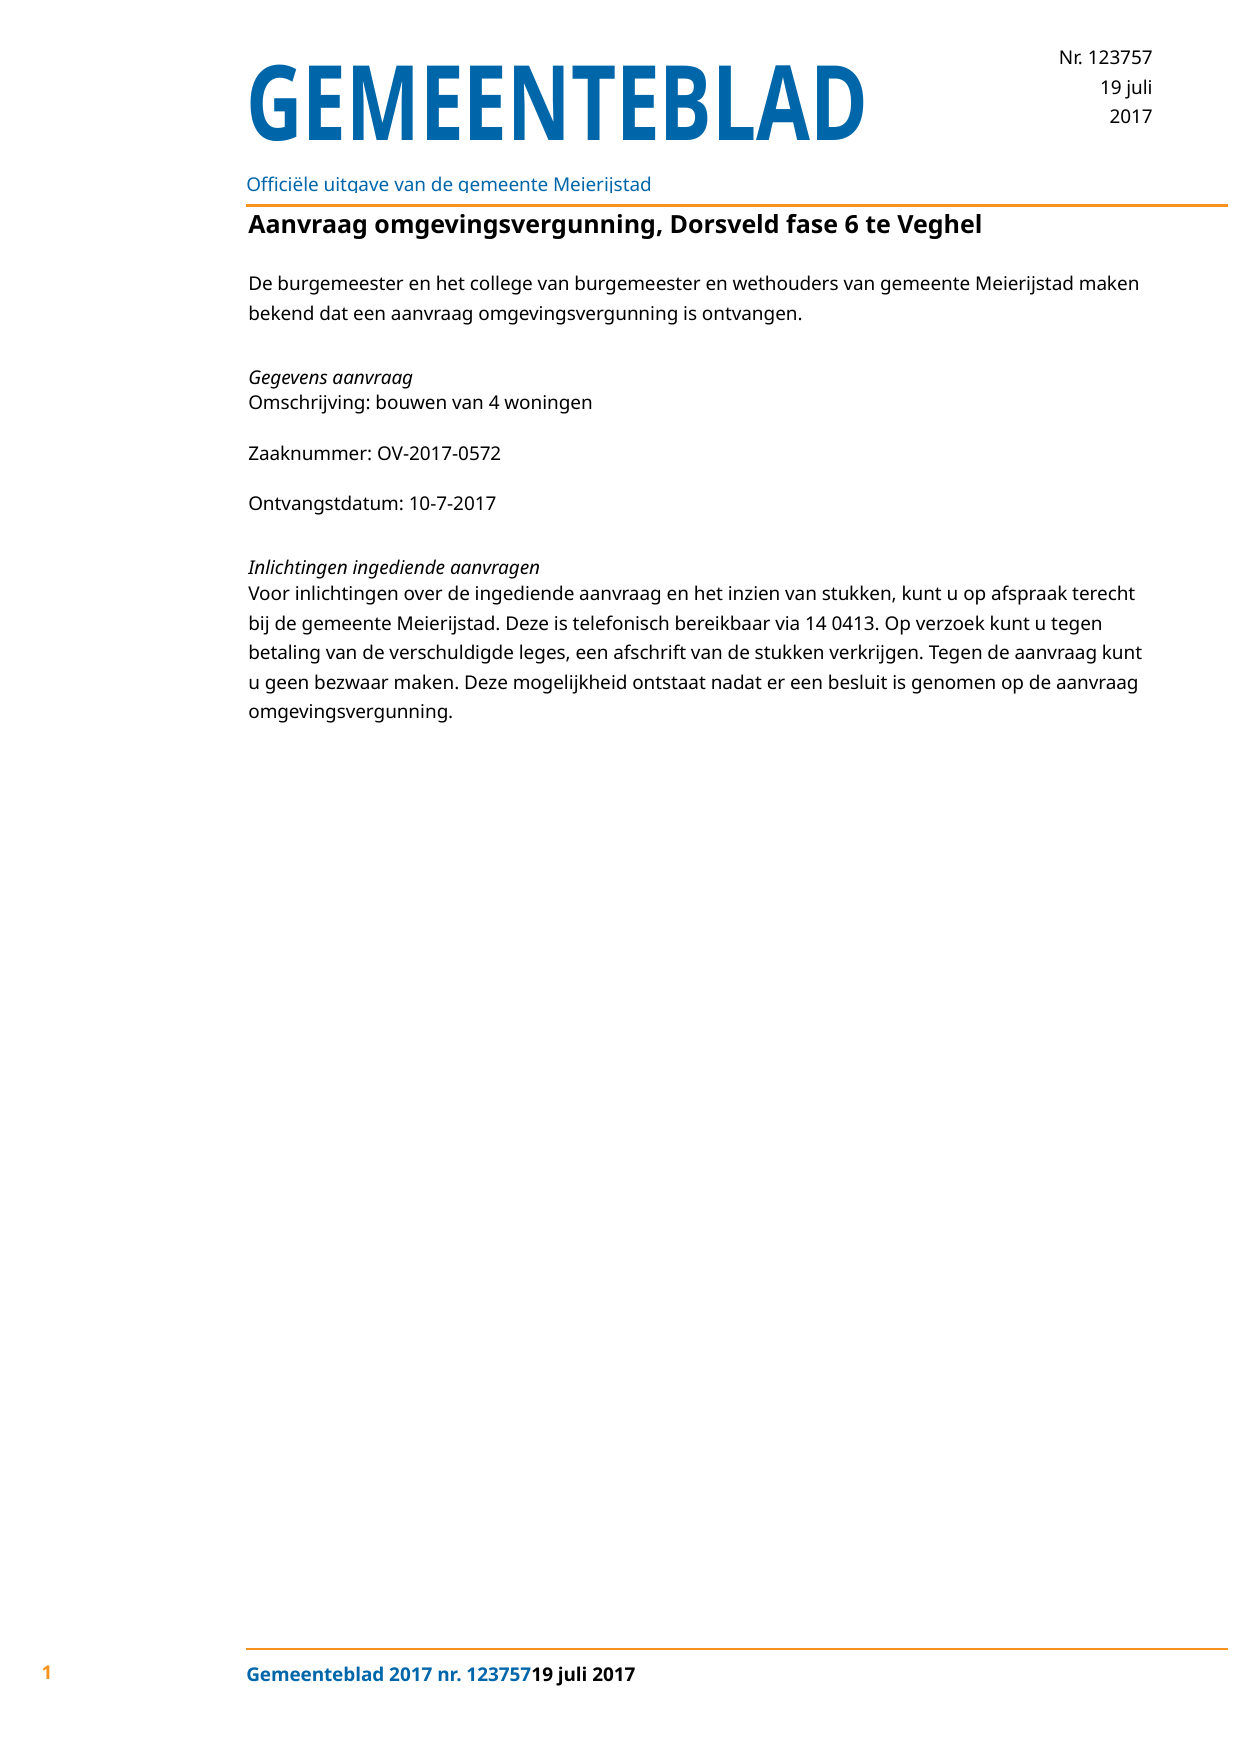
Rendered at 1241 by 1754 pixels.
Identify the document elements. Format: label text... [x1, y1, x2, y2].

text Omschrijving: bouwen van 4 woningen [248, 389, 1152, 415]
text Ontvangstdatum: 10-7-2017 [248, 490, 1152, 516]
text Gegevens aanvraag [248, 364, 1152, 389]
text Inlichtingen ingediende aanvragen [248, 554, 1152, 580]
text Aanvraag omgevingsvergunning, Dorsveld fase 6 te Veghel [248, 207, 1152, 241]
picture [41, 47, 231, 172]
text Zaaknummer: OV-2017-0572 [248, 440, 1152, 466]
text De burgemeester en het college van burgemeester en wethouders van gemeente Meierijstad maken bekend dat een aanvraag omgevingsvergunning is ontvangen. [248, 270, 1152, 326]
text Voor inlichtingen over de ingediende aanvraag en het inzien van stukken, kunt u op afspraak terecht bij de gemeente Meierijstad. Deze is telefonisch bereikbaar via 14 0413. Op verzoek kunt u tegen betaling van de verschuldigde leges, een afschrift van de stukken verkrijgen. Tegen de aanvraag kunt u geen bezwaar maken. Deze mogelijkheid ontstaat nadat er een besluit is genomen op de aanvraag omgevingsvergunning. [248, 580, 1152, 724]
